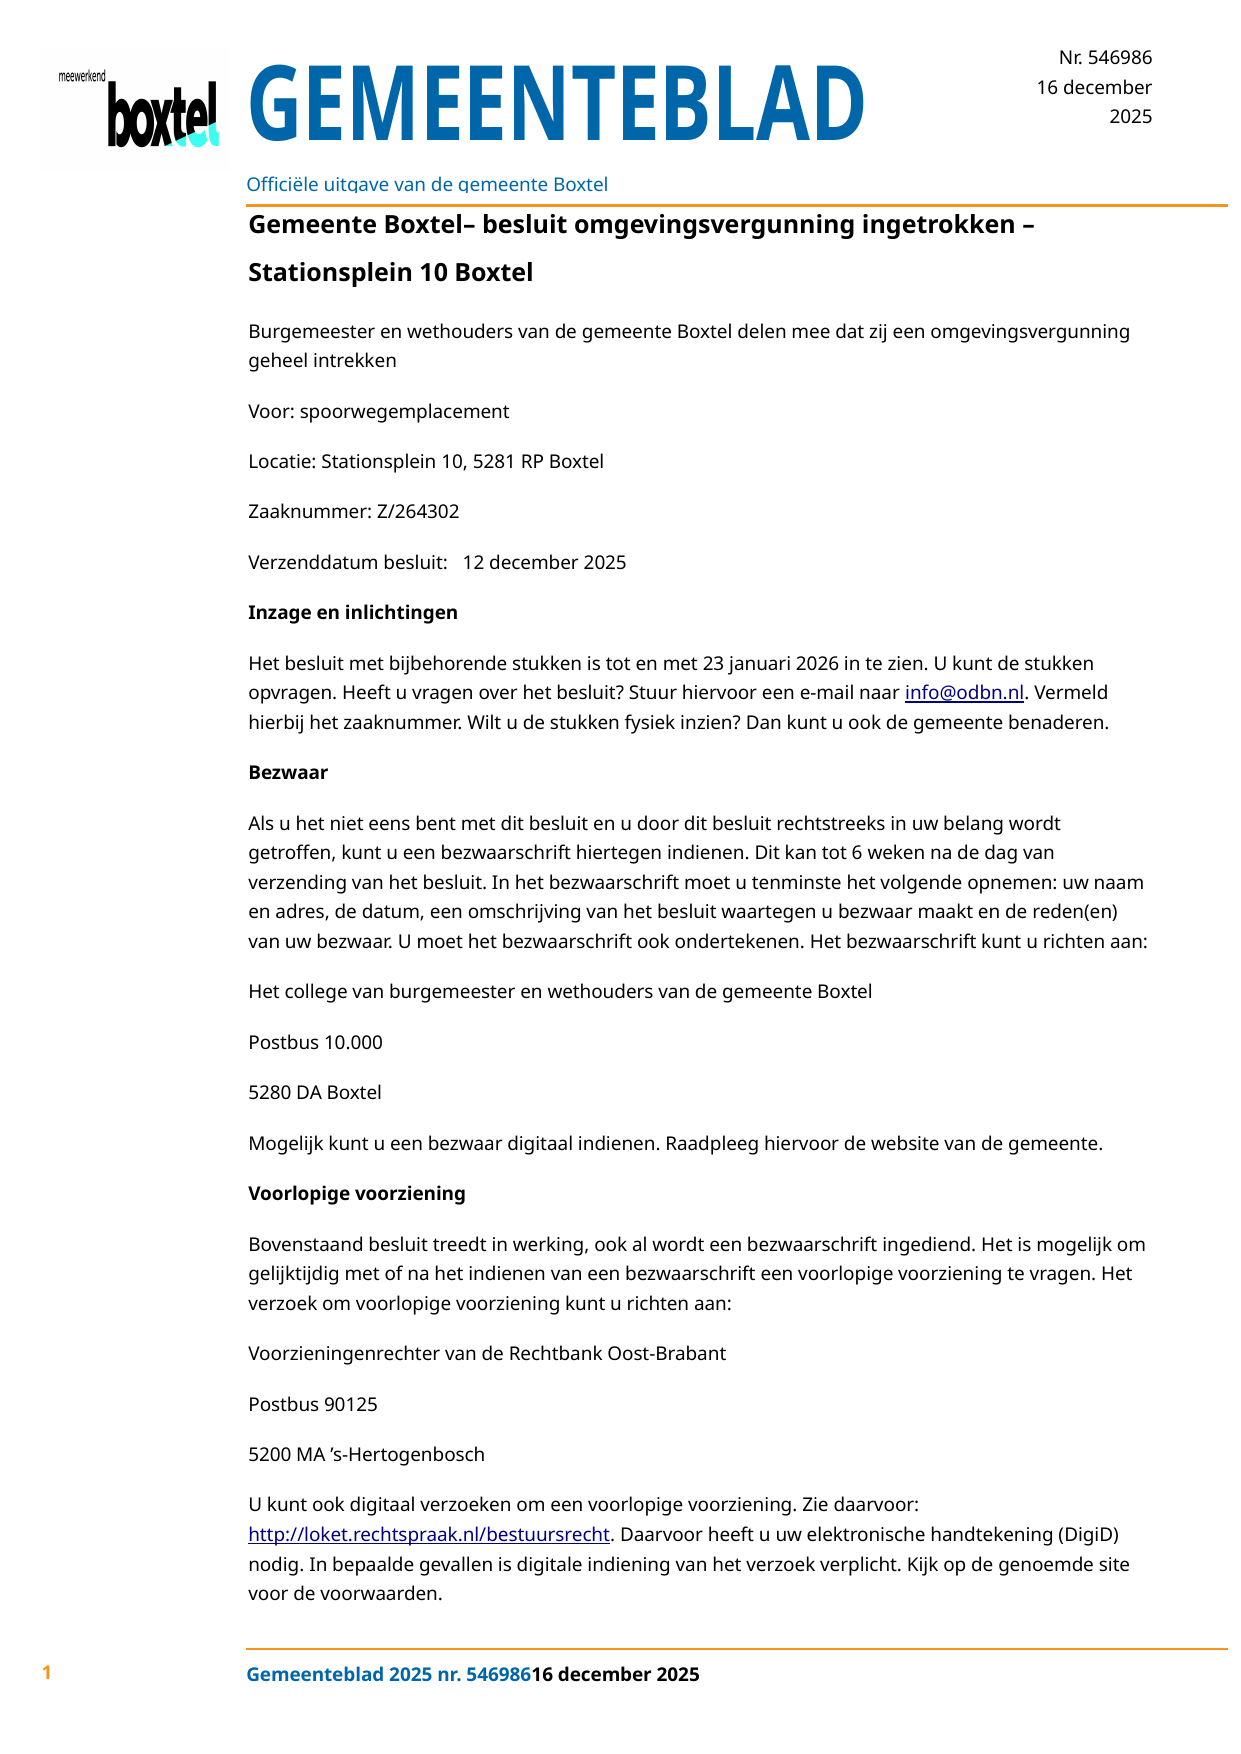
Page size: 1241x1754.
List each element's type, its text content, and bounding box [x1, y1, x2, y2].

text 5200 MA ’s-Hertogenbosch [248, 1441, 1152, 1467]
text 5280 DA Boxtel [248, 1079, 1152, 1105]
text Inzage en inlichtingen [248, 599, 1152, 625]
picture [41, 47, 231, 172]
text Postbus 10.000 [248, 1029, 1152, 1055]
text Als u het niet eens bent met dit besluit en u door dit besluit rechtstreeks in uw belang wordt getroffen, kunt u een bezwaarschrift hiertegen indienen. Dit kan tot 6 weken na de dag van verzending van het besluit. In het bezwaarschrift moet u tenminste het volgende opnemen: uw naam en adres, de datum, een omschrijving van het besluit waartegen u bezwaar maakt en de reden(en) van uw bezwaar. U moet het bezwaarschrift ook ondertekenen. Het bezwaarschrift kunt u richten aan: [248, 810, 1152, 954]
text Voor: spoorwegemplacement [248, 398, 1152, 424]
text Burgemeester en wethouders van de gemeente Boxtel delen mee dat zij een omgevingsvergunning geheel intrekken [248, 318, 1152, 373]
text Verzenddatum besluit: 12 december 2025 [248, 549, 1152, 575]
text Bovenstaand besluit treedt in werking, ook al wordt een bezwaarschrift ingediend. Het is mogelijk om gelijktijdig met of na het indienen van een bezwaarschrift een voorlopige voorziening te vragen. Het verzoek om voorlopige voorziening kunt u richten aan: [248, 1231, 1152, 1316]
text U kunt ook digitaal verzoeken om een voorlopige voorziening. Zie daarvoor: http://loket.rechtspraak.nl/bestuursrecht. Daarvoor heeft u uw elektronische handtekening (DigiD) nodig. In bepaalde gevallen is digitale indiening van het verzoek verplicht. Kijk op de genoemde site voor de voorwaarden. [248, 1492, 1152, 1606]
text Mogelijk kunt u een bezwaar digitaal indienen. Raadpleeg hiervoor de website van de gemeente. [248, 1130, 1152, 1156]
text Voorlopige voorziening [248, 1180, 1152, 1206]
text Het college van burgemeester en wethouders van de gemeente Boxtel [248, 979, 1152, 1004]
text Voorzieningenrechter van de Rechtbank Oost-Brabant [248, 1340, 1152, 1366]
text Bezwaar [248, 759, 1152, 785]
text Postbus 90125 [248, 1391, 1152, 1417]
text Het besluit met bijbehorende stukken is tot en met 23 januari 2026 in te zien. U kunt de stukken opvragen. Heeft u vragen over het besluit? Stuur hiervoor een e-mail naar info@odbn.nl. Vermeld hierbij het zaaknummer. Wilt u de stukken fysiek inzien? Dan kunt u ook de gemeente benaderen. [248, 650, 1152, 735]
text Zaaknummer: Z/264302 [248, 499, 1152, 524]
text Gemeente Boxtel– besluit omgevingsvergunning ingetrokken – Stationsplein 10 Boxtel [248, 207, 1152, 288]
text Locatie: Stationsplein 10, 5281 RP Boxtel [248, 448, 1152, 474]
